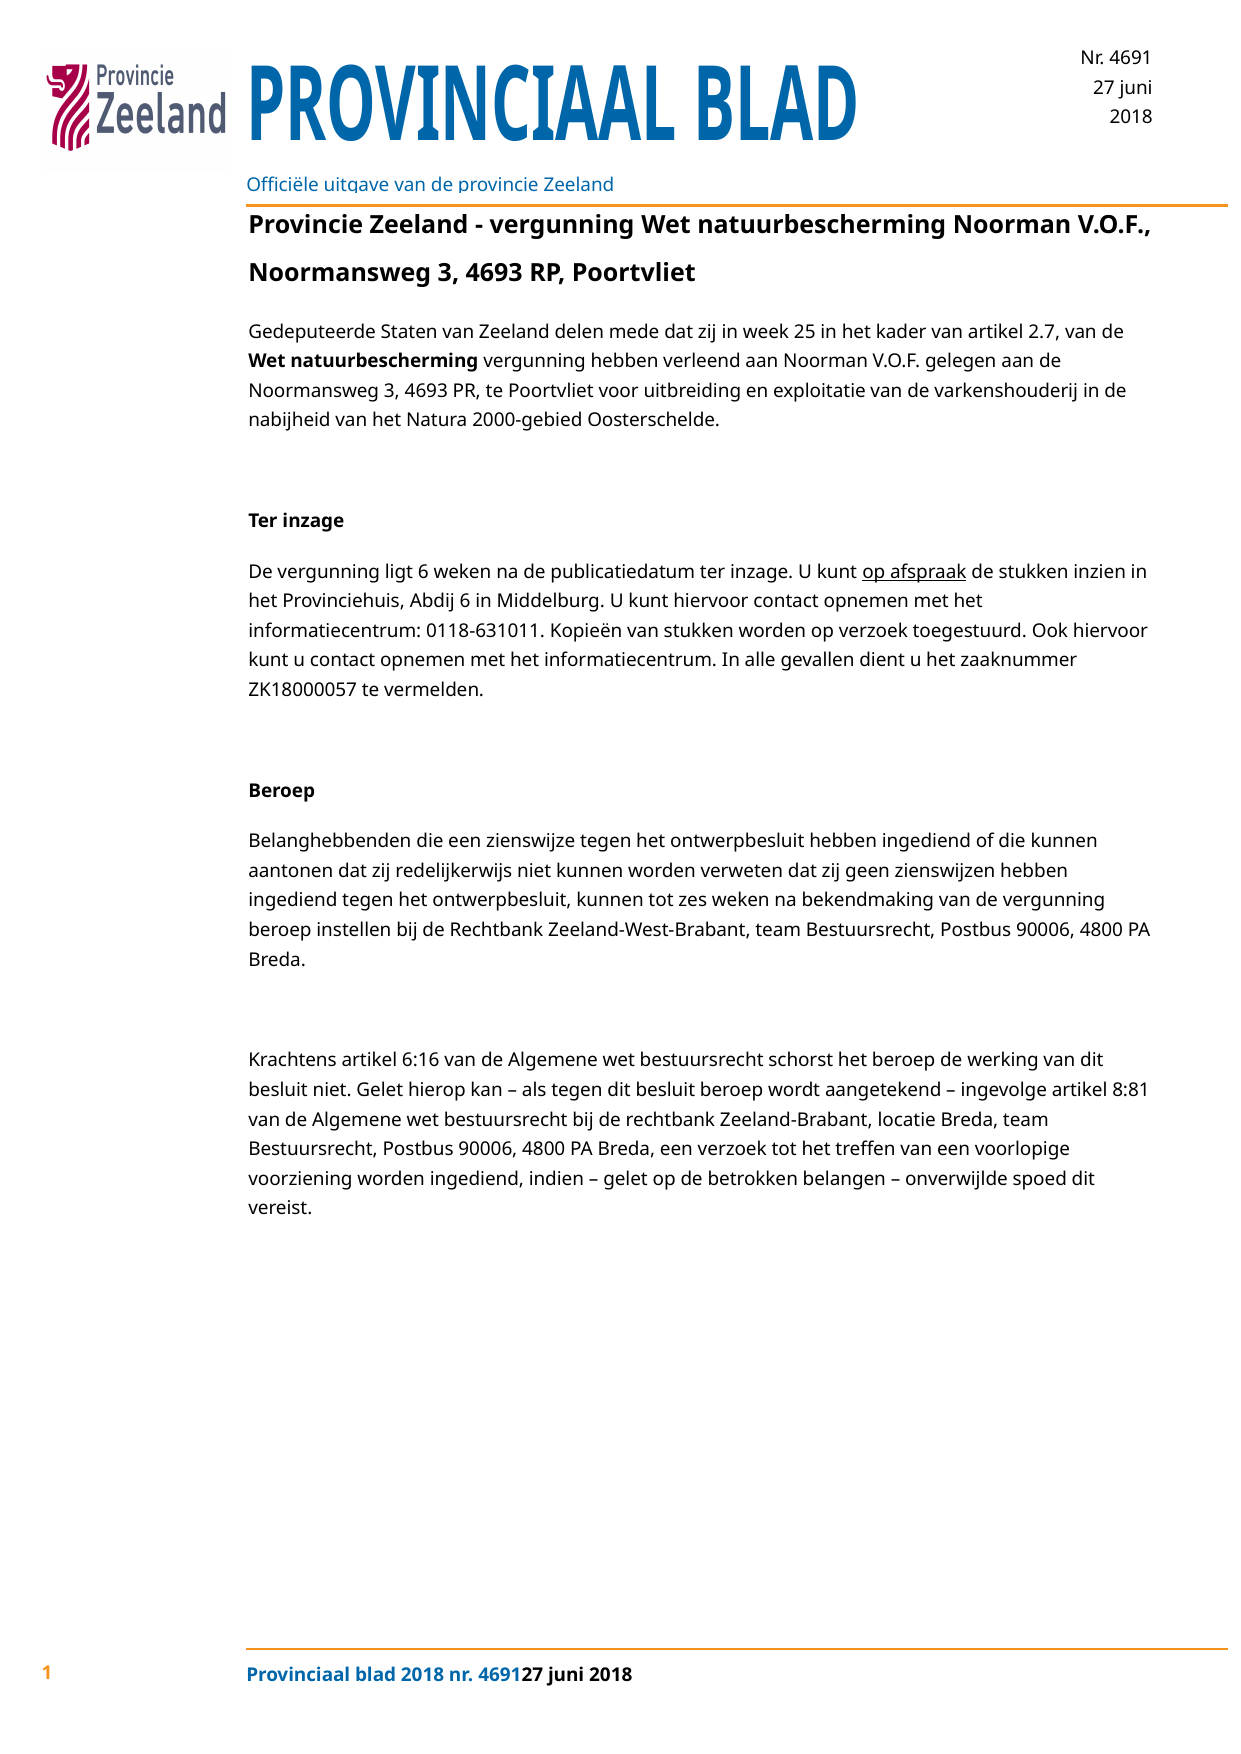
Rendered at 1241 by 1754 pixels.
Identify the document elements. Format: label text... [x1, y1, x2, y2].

text Ter inzage [248, 507, 1152, 533]
picture [41, 47, 231, 172]
text Beroep [248, 777, 1152, 803]
text De vergunning ligt 6 weken na de publicatiedatum ter inzage. U kunt op afspraak de stukken inzien in het Provinciehuis, Abdij 6 in Middelburg. U kunt hiervoor contact opnemen met het informatiecentrum: 0118-631011. Kopieën van stukken worden op verzoek toegestuurd. Ook hiervoor kunt u contact opnemen met het informatiecentrum. In alle gevallen dient u het zaaknummer ZK18000057 te vermelden. [248, 558, 1152, 702]
text Belanghebbenden die een zienswijze tegen het ontwerpbesluit hebben ingediend of die kunnen aantonen dat zij redelijkerwijs niet kunnen worden verweten dat zij geen zienswijzen hebben ingediend tegen het ontwerpbesluit, kunnen tot zes weken na bekendmaking van de vergunning beroep instellen bij de Rechtbank Zeeland-West-Brabant, team Bestuursrecht, Postbus 90006, 4800 PA Breda. [248, 827, 1152, 972]
text Provincie Zeeland - vergunning Wet natuurbescherming Noorman V.O.F., Noormansweg 3, 4693 RP, Poortvliet [248, 207, 1152, 288]
text Gedeputeerde Staten van Zeeland delen mede dat zij in week 25 in het kader van artikel 2.7, van de Wet natuurbescherming vergunning hebben verleend aan Noorman V.O.F. gelegen aan de Noormansweg 3, 4693 PR, te Poortvliet voor uitbreiding en exploitatie van de varkenshouderij in de nabijheid van het Natura 2000-gebied Oosterschelde. [248, 318, 1152, 432]
text Krachtens artikel 6:16 van de Algemene wet bestuursrecht schorst het beroep de werking van dit besluit niet. Gelet hierop kan – als tegen dit besluit beroep wordt aangetekend – ingevolge artikel 8:81 van de Algemene wet bestuursrecht bij de rechtbank Zeeland-Brabant, locatie Breda, team Bestuursrecht, Postbus 90006, 4800 PA Breda, een verzoek tot het treffen van een voorlopige voorziening worden ingediend, indien – gelet op de betrokken belangen – onverwijlde spoed dit vereist. [248, 1047, 1152, 1220]
